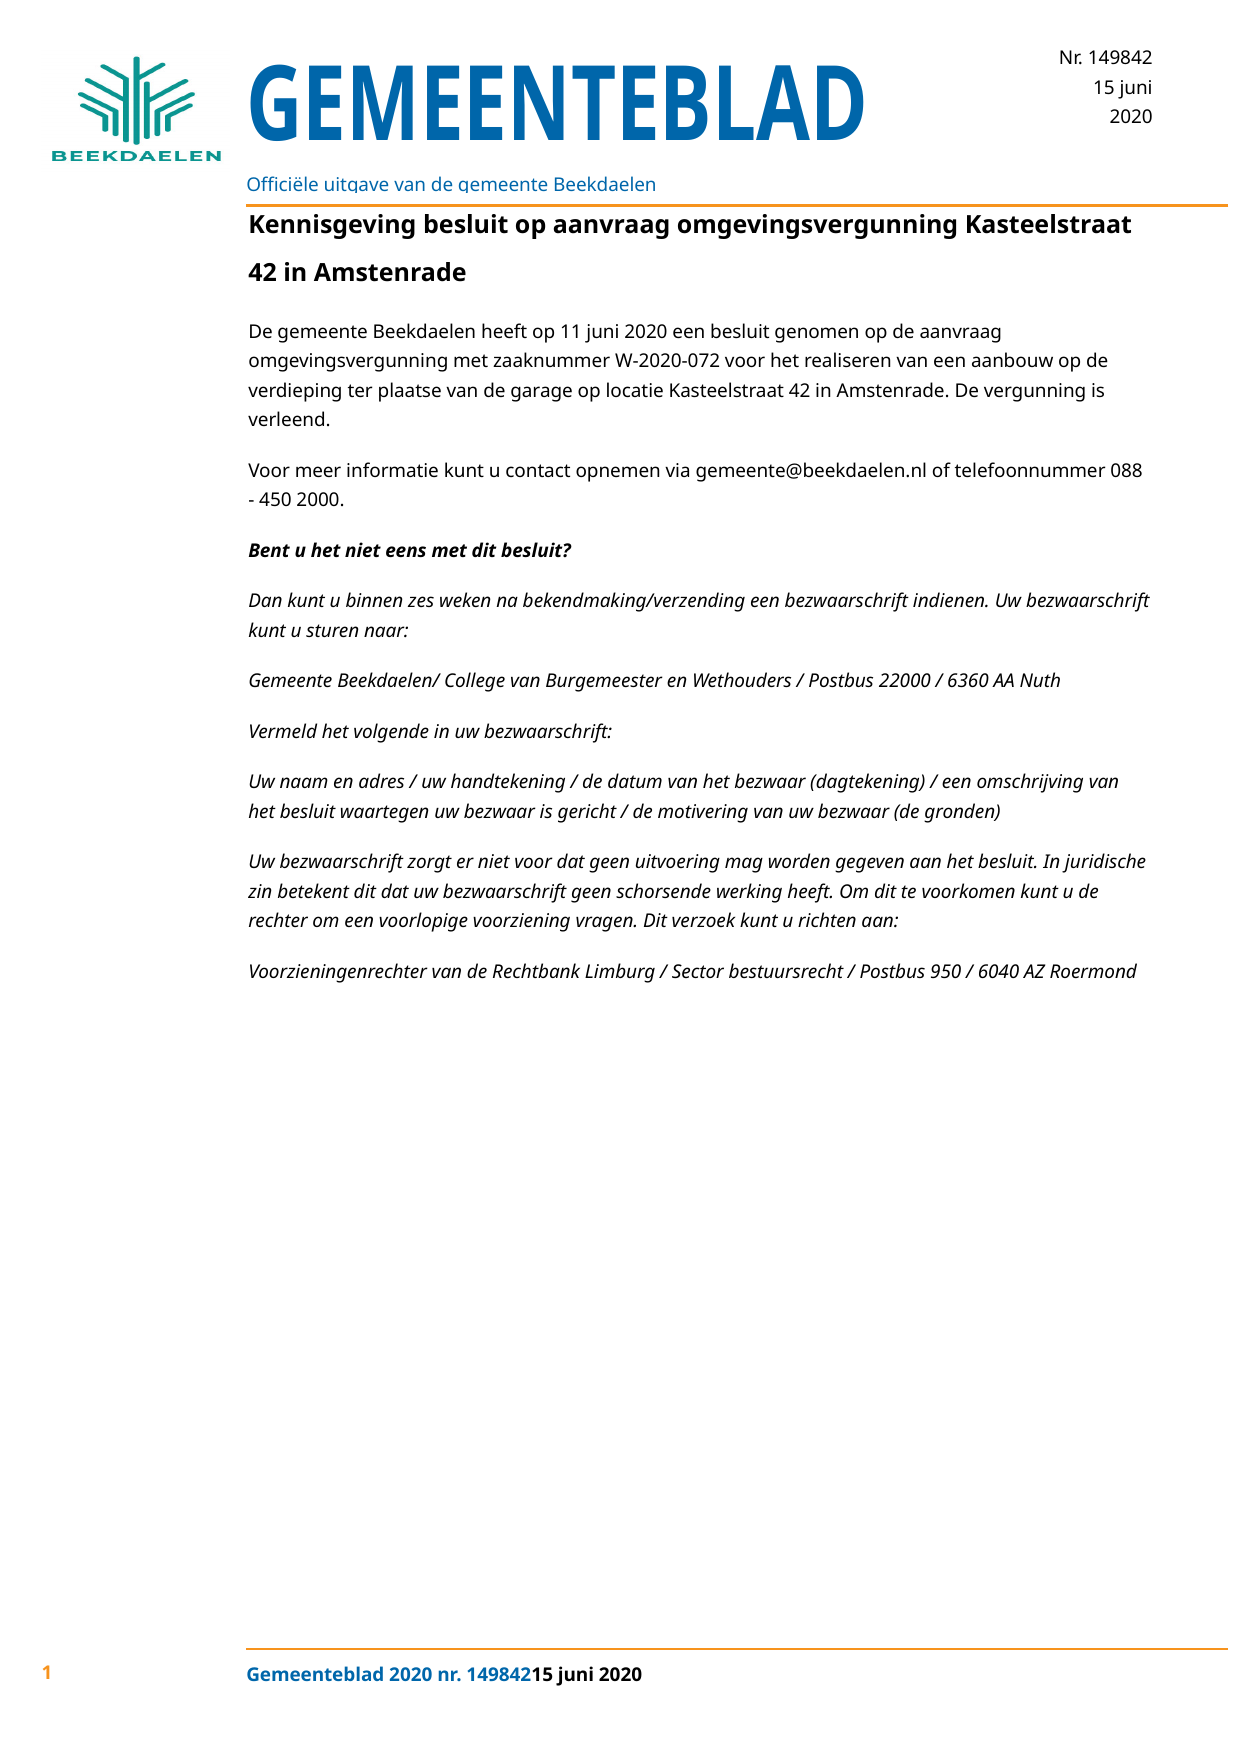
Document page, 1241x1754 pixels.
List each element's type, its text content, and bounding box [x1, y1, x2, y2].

text Bent u het niet eens met dit besluit? [248, 537, 1152, 563]
text Kennisgeving besluit op aanvraag omgevingsvergunning Kasteelstraat 42 in Amstenrade [248, 207, 1152, 288]
text Uw naam en adres / uw handtekening / de datum van het bezwaar (dagtekening) / een omschrijving van het besluit waartegen uw bezwaar is gericht / de motivering van uw bezwaar (de gronden) [248, 768, 1152, 824]
text Uw bezwaarschrift zorgt er niet voor dat geen uitvoering mag worden gegeven aan het besluit. In juridische zin betekent dit dat uw bezwaarschrift geen schorsende werking heeft. Om dit te voorkomen kunt u de rechter om een voorlopige voorziening vragen. Dit verzoek kunt u richten aan: [248, 848, 1152, 933]
text Voor meer informatie kunt u contact opnemen via gemeente@beekdaelen.nl of telefoonnummer 088 - 450 2000. [248, 457, 1152, 512]
text De gemeente Beekdaelen heeft op 11 juni 2020 een besluit genomen op de aanvraag omgevingsvergunning met zaaknummer W-2020-072 voor het realiseren van een aanbouw op de verdieping ter plaatse van de garage op locatie Kasteelstraat 42 in Amstenrade. De vergunning is verleend. [248, 318, 1152, 432]
text Voorzieningenrechter van de Rechtbank Limburg / Sector bestuursrecht / Postbus 950 / 6040 AZ Roermond [248, 958, 1152, 984]
text Gemeente Beekdaelen/ College van Burgemeester en Wethouders / Postbus 22000 / 6360 AA Nuth [248, 667, 1152, 693]
picture [41, 47, 231, 172]
text Dan kunt u binnen zes weken na bekendmaking/verzending een bezwaarschrift indienen. Uw bezwaarschrift kunt u sturen naar: [248, 587, 1152, 643]
text Vermeld het volgende in uw bezwaarschrift: [248, 718, 1152, 744]
